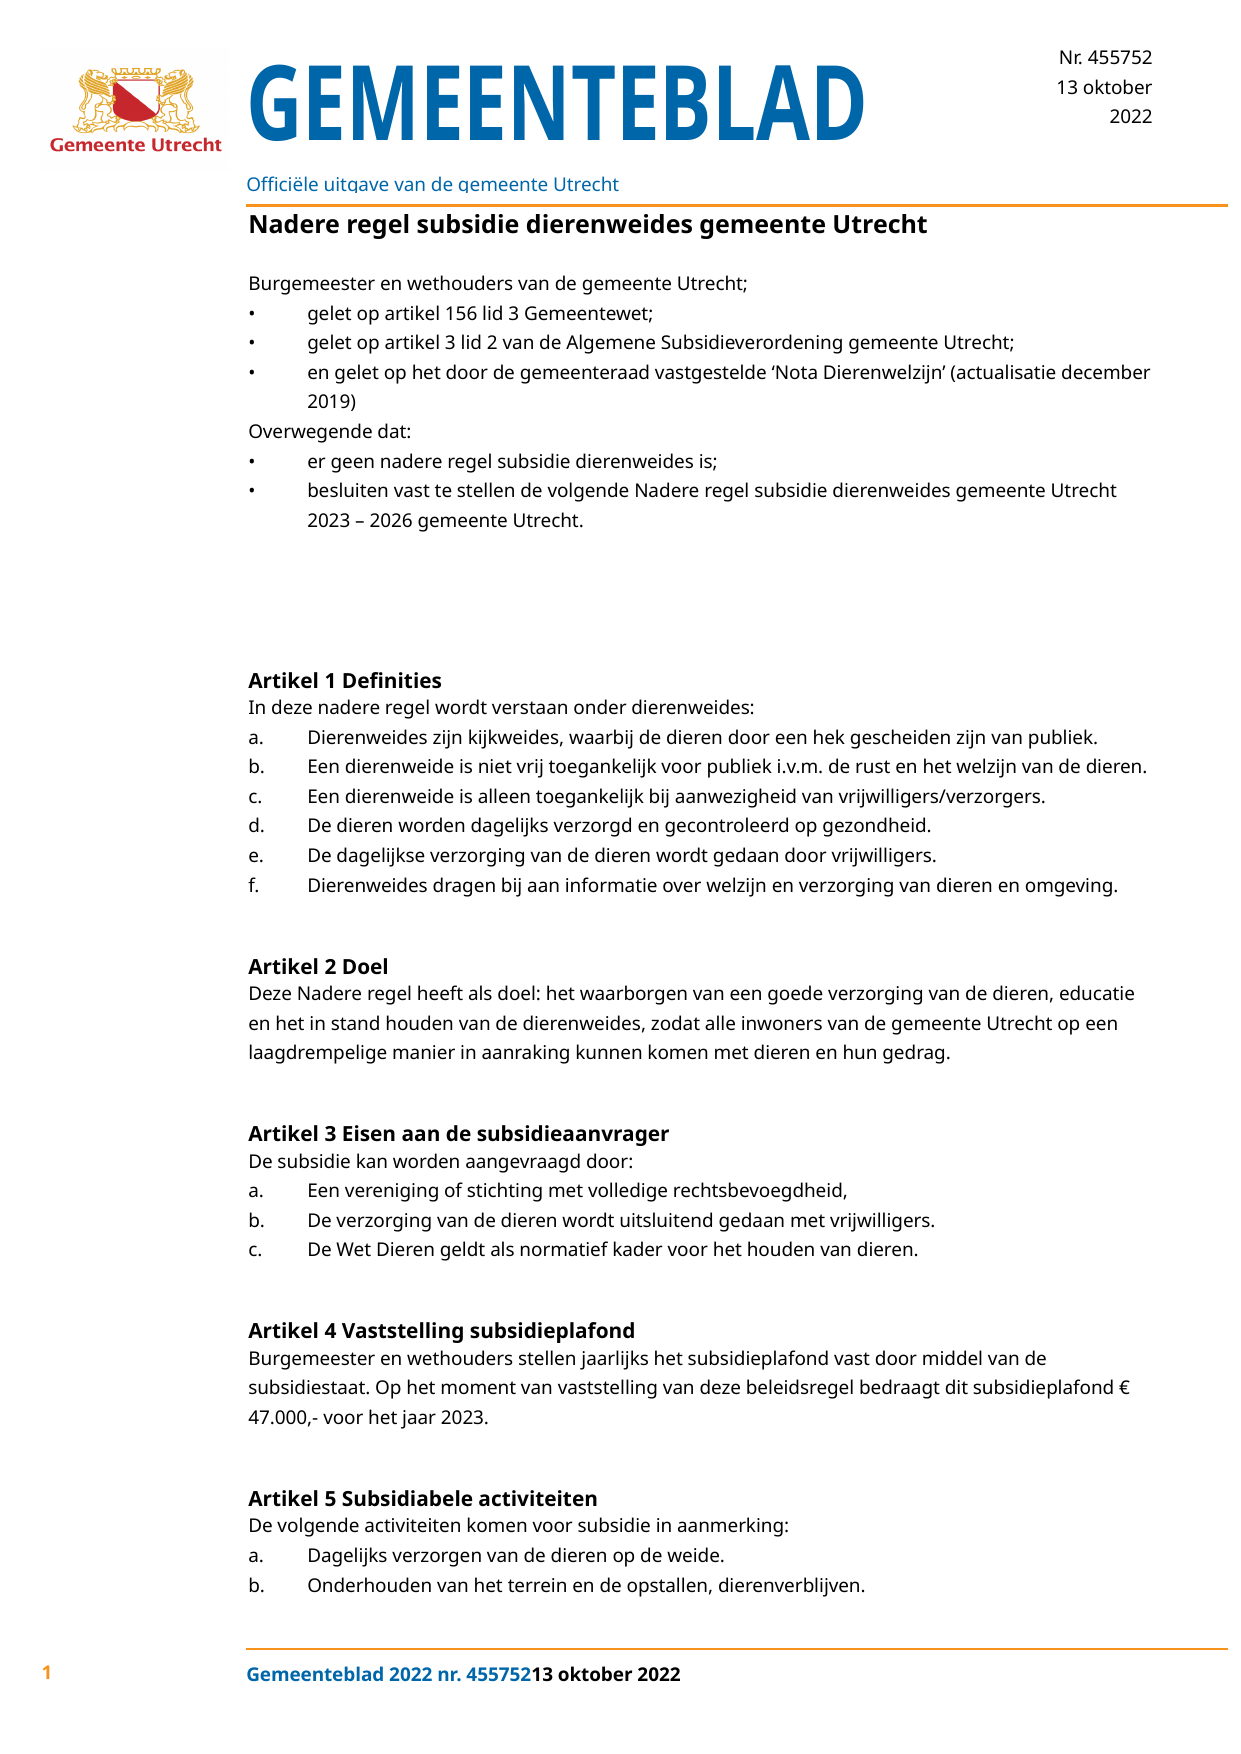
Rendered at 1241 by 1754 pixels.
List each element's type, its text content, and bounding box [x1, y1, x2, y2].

text Overwegende dat: [248, 418, 1152, 444]
text Artikel 5 Subsidiabele activiteiten [248, 1484, 1152, 1513]
list er geen nadere regel subsidie dierenweides is; [248, 448, 1152, 473]
list De dagelijkse verzorging van de dieren wordt gedaan door vrijwilligers. [248, 842, 1152, 868]
list besluiten vast te stellen de volgende Nadere regel subsidie dierenweides gemeente Utrecht 2023 – 2026 gemeente Utrecht. [248, 477, 1152, 533]
list De verzorging van de dieren wordt uitsluitend gedaan met vrijwilligers. [248, 1207, 1152, 1233]
list Een vereniging of stichting met volledige rechtsbevoegdheid, [248, 1177, 1152, 1203]
list Een dierenweide is alleen toegankelijk bij aanwezigheid van vrijwilligers/verzorgers. [248, 783, 1152, 809]
text Nadere regel subsidie dierenweides gemeente Utrecht [248, 207, 1152, 241]
list gelet op artikel 3 lid 2 van de Algemene Subsidieverordening gemeente Utrecht; [248, 329, 1152, 355]
text In deze nadere regel wordt verstaan onder dierenweides: [248, 694, 1152, 720]
list Onderhouden van het terrein en de opstallen, dierenverblijven. [248, 1572, 1152, 1597]
text Burgemeester en wethouders stellen jaarlijks het subsidieplafond vast door middel van de subsidiestaat. Op het moment van vaststelling van deze beleidsregel bedraagt dit subsidieplafond € 47.000,- voor het jaar 2023. [248, 1345, 1152, 1430]
list gelet op artikel 156 lid 3 Gemeentewet; [248, 300, 1152, 326]
list De dieren worden dagelijks verzorgd en gecontroleerd op gezondheid. [248, 813, 1152, 838]
text Burgemeester en wethouders van de gemeente Utrecht; [248, 270, 1152, 296]
list Dagelijks verzorgen van de dieren op de weide. [248, 1542, 1152, 1568]
text De volgende activiteiten komen voor subsidie in aanmerking: [248, 1513, 1152, 1538]
list De Wet Dieren geldt als normatief kader voor het houden van dieren. [248, 1237, 1152, 1262]
text Artikel 4 Vaststelling subsidieplafond [248, 1317, 1152, 1345]
text Artikel 1 Definities [248, 666, 1152, 694]
picture [41, 47, 231, 172]
text Artikel 3 Eisen aan de subsidieaanvrager [248, 1119, 1152, 1148]
list Dierenweides dragen bij aan informatie over welzijn en verzorging van dieren en omgeving. [248, 872, 1152, 897]
list Dierenweides zijn kijkweides, waarbij de dieren door een hek gescheiden zijn van publiek. [248, 724, 1152, 749]
text Deze Nadere regel heeft als doel: het waarborgen van een goede verzorging van de dieren, educatie en het in stand houden van de dierenweides, zodat alle inwoners van de gemeente Utrecht op een laagdrempelige manier in aanraking kunnen komen met dieren en hun gedrag. [248, 980, 1152, 1065]
text Artikel 2 Doel [248, 952, 1152, 980]
list en gelet op het door de gemeenteraad vastgestelde ‘Nota Dierenwelzijn’ (actualisatie december 2019) [248, 359, 1152, 414]
text De subsidie kan worden aangevraagd door: [248, 1148, 1152, 1173]
list Een dierenweide is niet vrij toegankelijk voor publiek i.v.m. de rust en het welzijn van de dieren. [248, 753, 1152, 779]
